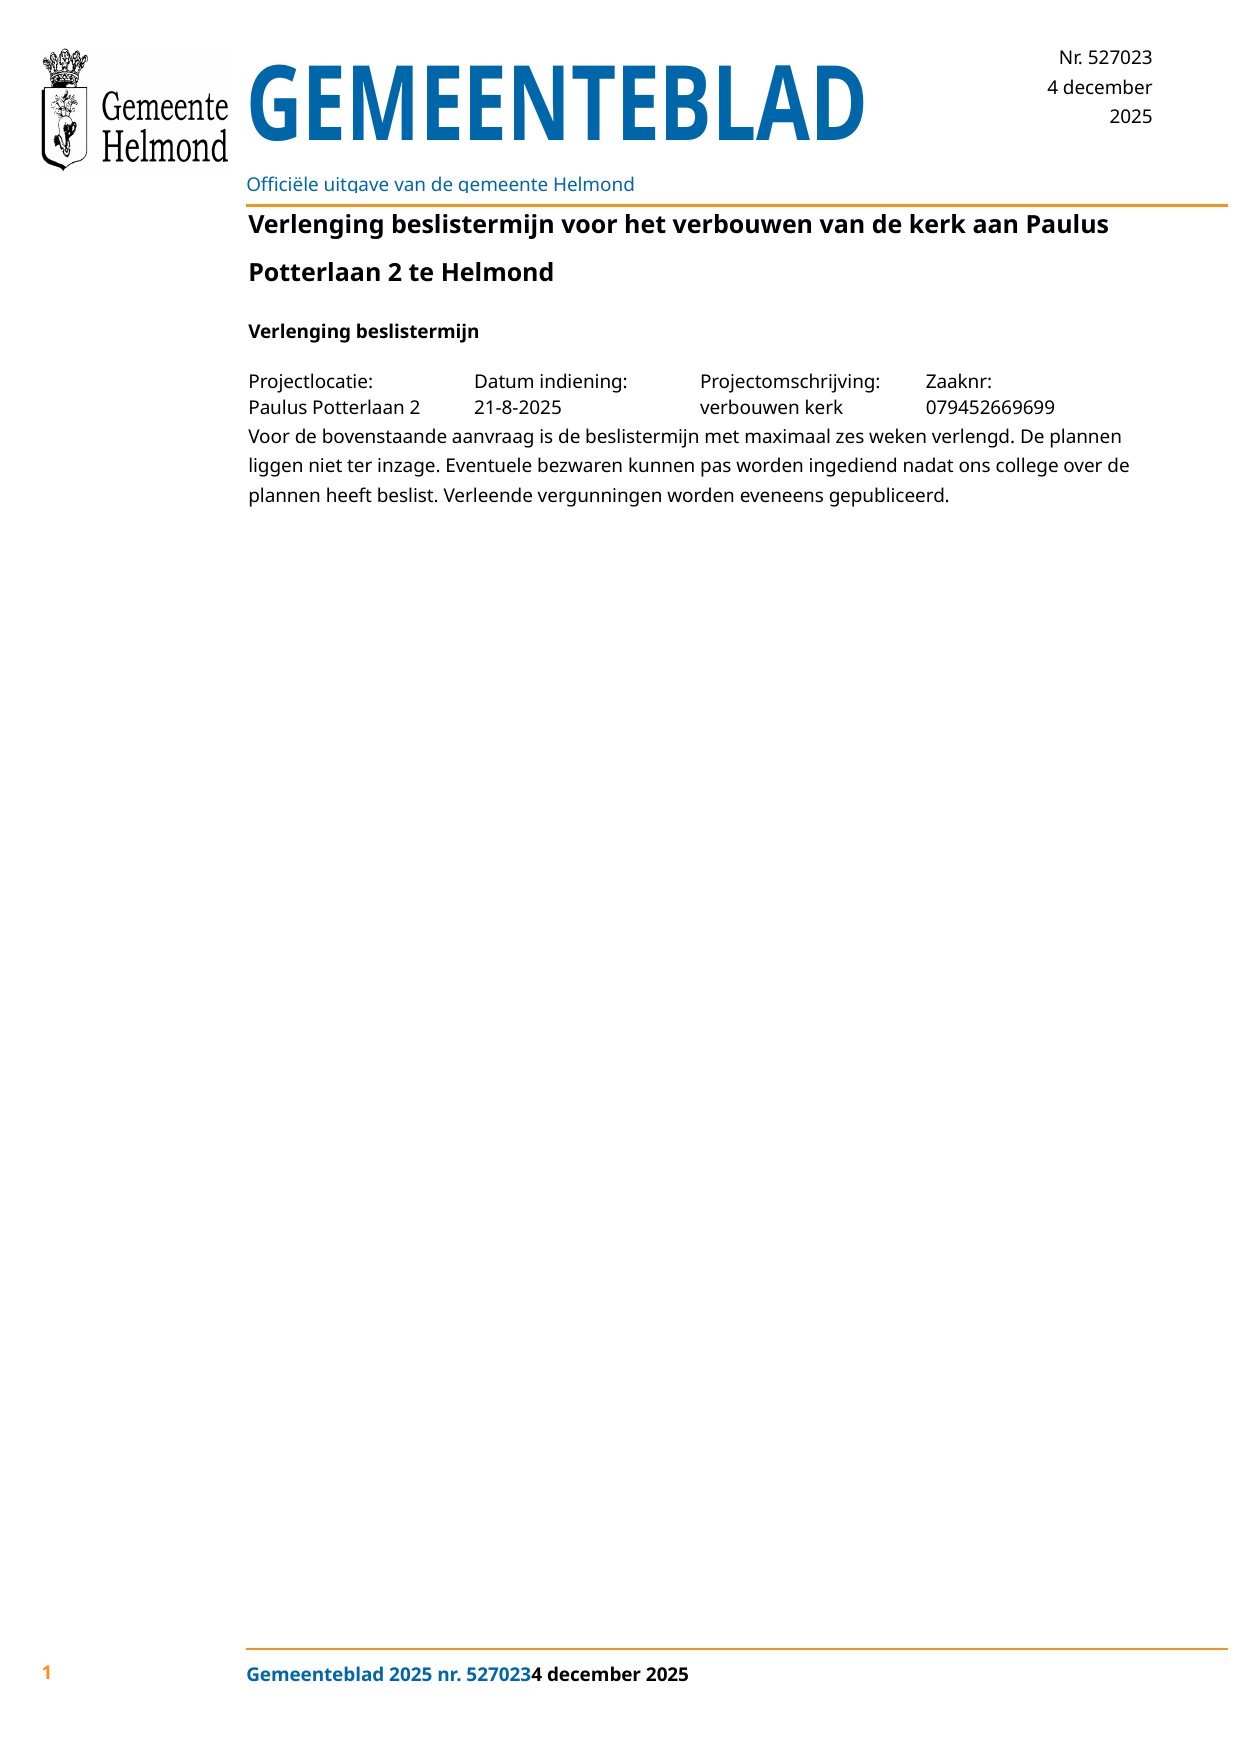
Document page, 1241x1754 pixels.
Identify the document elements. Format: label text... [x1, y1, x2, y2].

table_cell Paulus Potterlaan 2 [248, 394, 474, 420]
text Verlenging beslistermijn [248, 318, 1152, 344]
text Voor de bovenstaande aanvraag is de beslistermijn met maximaal zes weken verlengd. De plannen liggen niet ter inzage. Eventuele bezwaren kunnen pas worden ingediend nadat ons college over de plannen heeft beslist. Verleende vergunningen worden eveneens gepubliceerd. [248, 423, 1152, 508]
table_cell 079452669699 [926, 394, 1152, 420]
picture [41, 47, 231, 172]
table_cell 21-8-2025 [474, 394, 700, 420]
table_header Projectlocatie: [248, 369, 474, 394]
table_cell verbouwen kerk [700, 394, 926, 420]
text Verlenging beslistermijn voor het verbouwen van de kerk aan Paulus Potterlaan 2 te Helmond [248, 207, 1152, 288]
table_header Projectomschrijving: [700, 369, 926, 394]
table_header Zaaknr: [926, 369, 1152, 394]
table_header Datum indiening: [474, 369, 700, 394]
